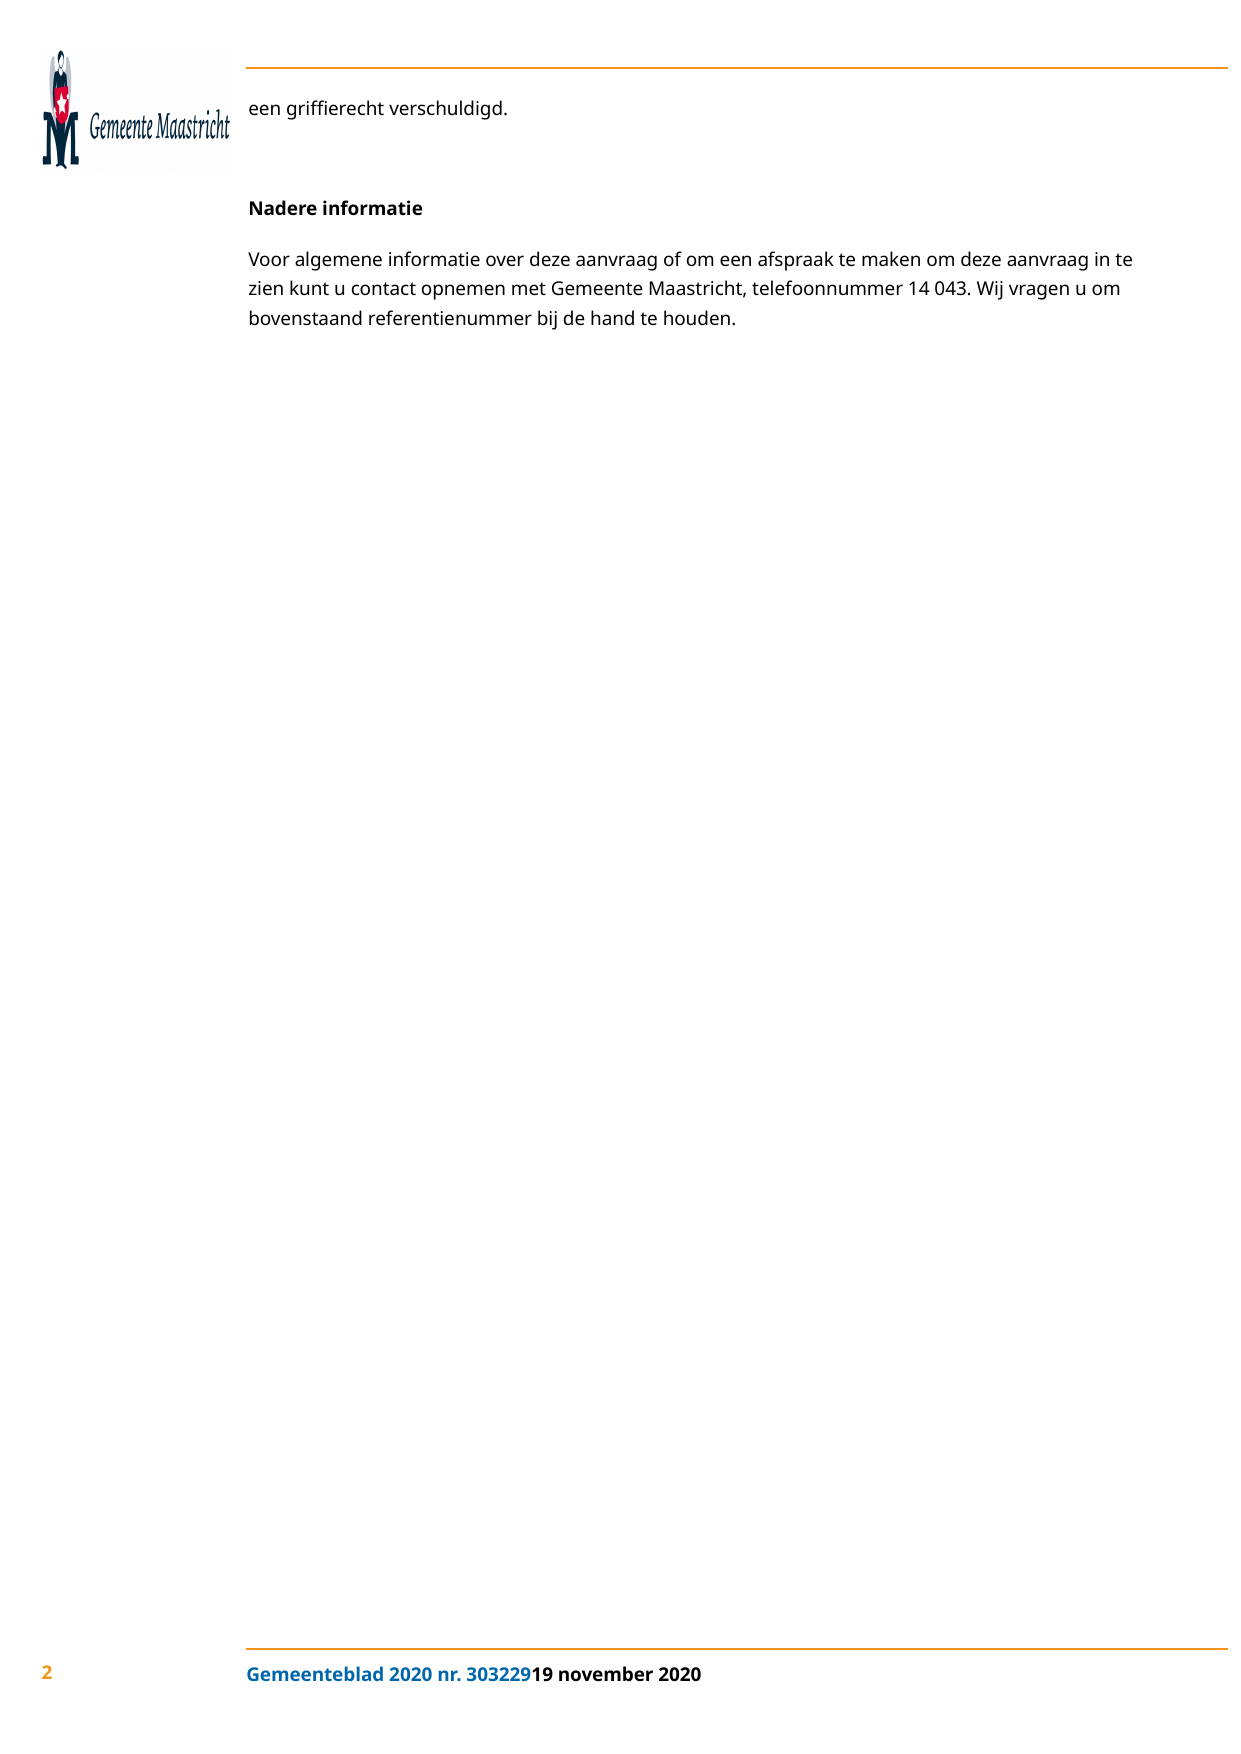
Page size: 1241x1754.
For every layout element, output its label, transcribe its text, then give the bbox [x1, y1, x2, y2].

text Voor algemene informatie over deze aanvraag of om een afspraak te maken om deze aanvraag in te zien kunt u contact opnemen met Gemeente Maastricht, telefoonnummer 14 043. Wij vragen u om bovenstaand referentienummer bij de hand te houden. [248, 246, 1152, 331]
picture [41, 47, 231, 172]
text een griffierecht verschuldigd. [248, 95, 1152, 121]
text Nadere informatie [248, 196, 1152, 221]
